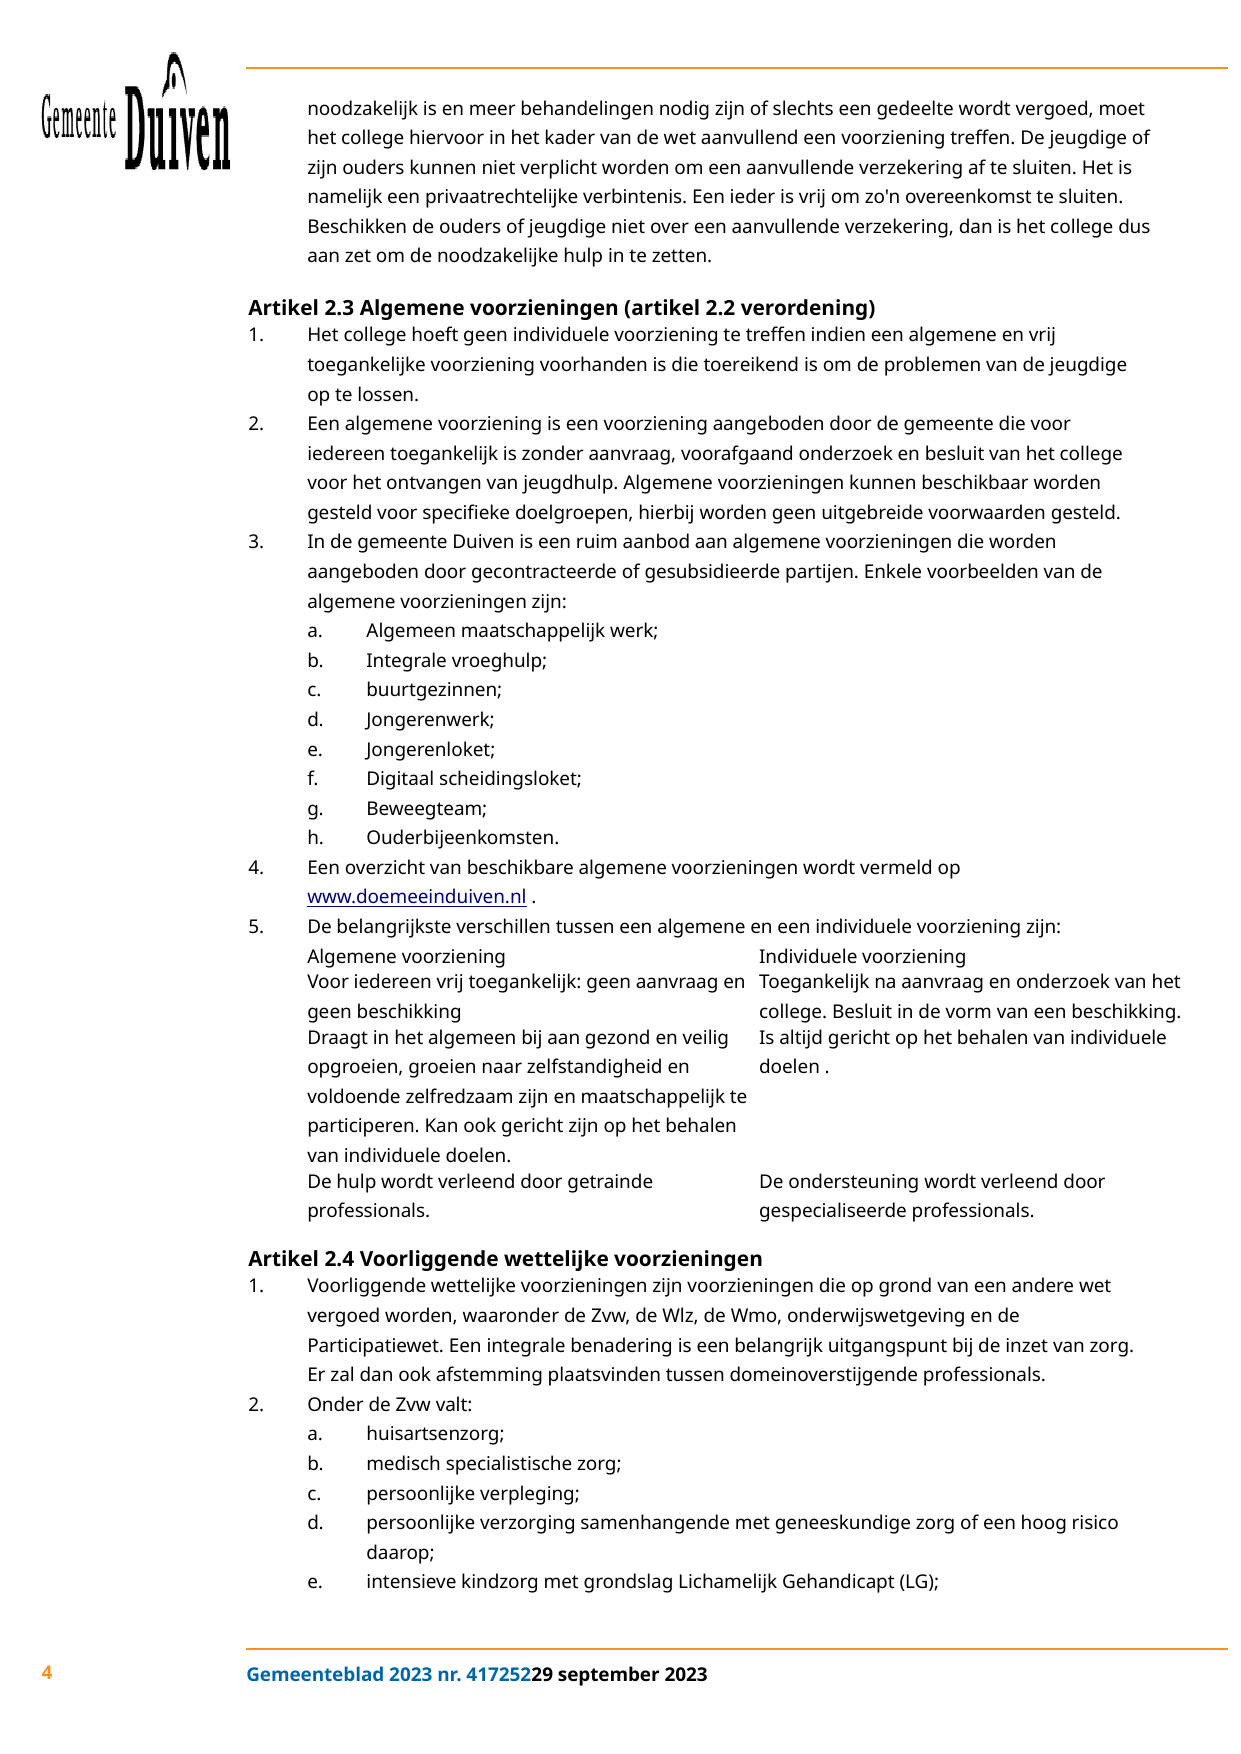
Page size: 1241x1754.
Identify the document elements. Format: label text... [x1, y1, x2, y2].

list buurtgezinnen; [307, 677, 1152, 702]
list Onder de Zvw valt: [248, 1391, 1152, 1417]
table_cell De hulp wordt verleend door getrainde professionals. [307, 1168, 759, 1223]
list In de gemeente Duiven is een ruim aanbod aan algemene voorzieningen die worden aangeboden door gecontracteerde of gesubsidieerde partijen. Enkele voorbeelden van de algemene voorzieningen zijn: [248, 529, 1152, 613]
list Algemeen maatschappelijk werk; [307, 617, 1152, 643]
table_cell Is altijd gericht op het behalen van individuele doelen . [759, 1024, 1211, 1168]
list Een algemene voorziening is een voorziening aangeboden door de gemeente die voor iedereen toegankelijk is zonder aanvraag, voorafgaand onderzoek en besluit van het college voor het ontvangen van jeugdhulp. Algemene voorzieningen kunnen beschikbaar worden gesteld voor specifieke doelgroepen, hierbij worden geen uitgebreide voorwaarden gesteld. [248, 410, 1152, 525]
list Jongerenwerk; [307, 706, 1152, 732]
table_cell Toegankelijk na aanvraag en onderzoek van het college. Besluit in de vorm van een beschikking. [759, 969, 1211, 1024]
list Een overzicht van beschikbare algemene voorzieningen wordt vermeld op www.doemeeinduiven.nl . [248, 854, 1152, 909]
list Digitaal scheidingsloket; [307, 765, 1152, 791]
list Voorliggende wettelijke voorzieningen zijn voorzieningen die op grond van een andere wet vergoed worden, waaronder de Zvw, de Wlz, de Wmo, onderwijswetgeving en de Participatiewet. Een integrale benadering is een belangrijk uitgangspunt bij de inzet van zorg. Er zal dan ook afstemming plaatsvinden tussen domeinoverstijgende professionals. [248, 1273, 1152, 1387]
list huisartsenzorg; [307, 1421, 1152, 1446]
list persoonlijke verpleging; [307, 1480, 1152, 1506]
list Beweegteam; [307, 795, 1152, 821]
text Artikel 2.3 Algemene voorzieningen (artikel 2.2 verordening) [248, 293, 1152, 322]
list De belangrijkste verschillen tussen een algemene en een individuele voorziening zijn: [248, 913, 1152, 939]
table_cell De ondersteuning wordt verleend door gespecialiseerde professionals. [759, 1168, 1211, 1223]
table_cell Voor iedereen vrij toegankelijk: geen aanvraag en geen beschikking [307, 969, 759, 1024]
text Artikel 2.4 Voorliggende wettelijke voorzieningen [248, 1244, 1152, 1273]
list noodzakelijk is en meer behandelingen nodig zijn of slechts een gedeelte wordt vergoed, moet het college hiervoor in het kader van de wet aanvullend een voorziening treffen. De jeugdige of zijn ouders kunnen niet verplicht worden om een aanvullende verzekering af te sluiten. Het is namelijk een privaatrechtelijke verbintenis. Een ieder is vrij om zo'n overeenkomst te sluiten. Beschikken de ouders of jeugdige niet over een aanvullende verzekering, dan is het college dus aan zet om de noodzakelijke hulp in te zetten. [248, 95, 1152, 268]
list Het college hoeft geen individuele voorziening te treffen indien een algemene en vrij toegankelijke voorziening voorhanden is die toereikend is om de problemen van de jeugdige op te lossen. [248, 322, 1152, 406]
table_header Algemene voorziening [307, 943, 759, 969]
table_cell Draagt in het algemeen bij aan gezond en veilig opgroeien, groeien naar zelfstandigheid en voldoende zelfredzaam zijn en maatschappelijk te participeren. Kan ook gericht zijn op het behalen van individuele doelen. [307, 1024, 759, 1168]
list Ouderbijeenkomsten. [307, 824, 1152, 850]
list Integrale vroeghulp; [307, 647, 1152, 673]
list persoonlijke verzorging samenhangende met geneeskundige zorg of een hoog risico daarop; [307, 1509, 1152, 1565]
list Jongerenloket; [307, 736, 1152, 761]
picture [41, 47, 231, 172]
list intensieve kindzorg met grondslag Lichamelijk Gehandicapt (LG); [307, 1568, 1152, 1594]
table_header Individuele voorziening [759, 943, 1211, 969]
list medisch specialistische zorg; [307, 1450, 1152, 1476]
